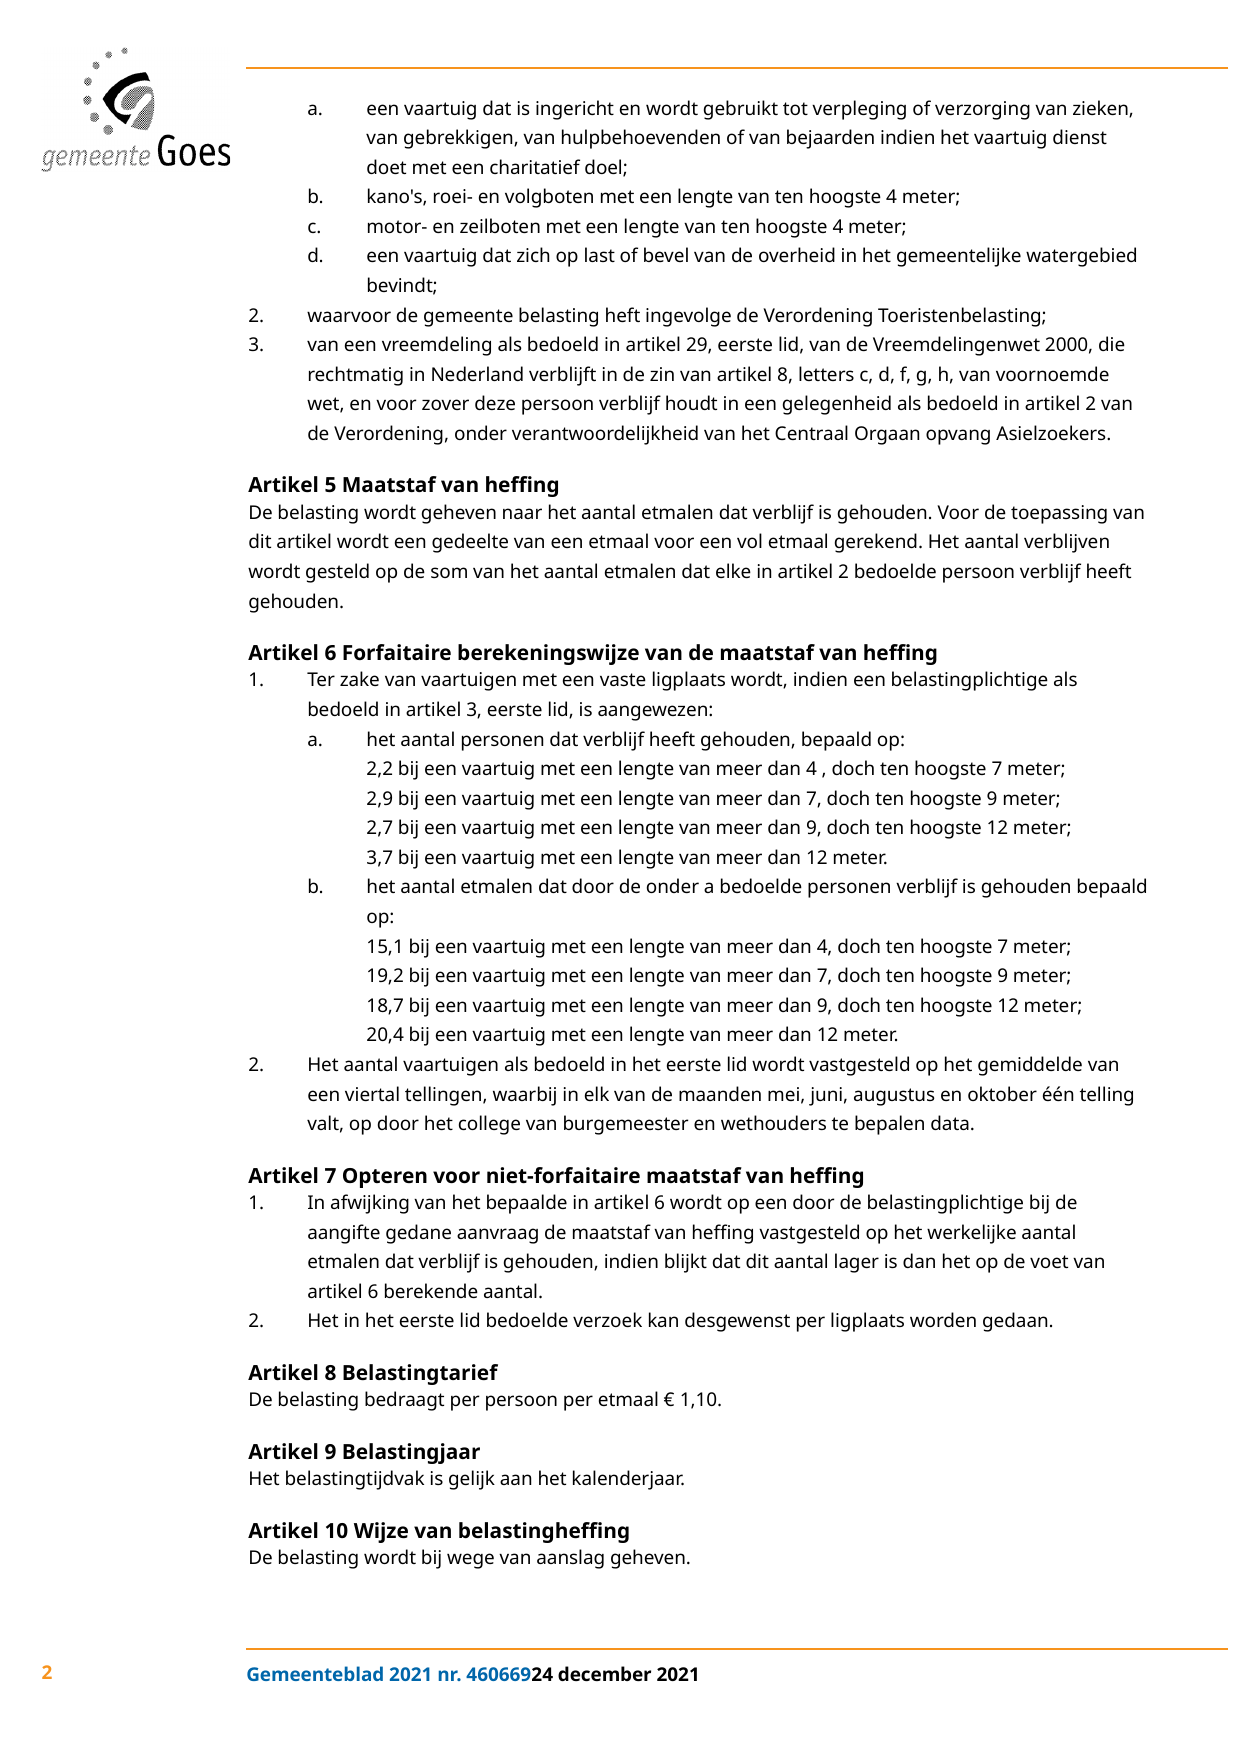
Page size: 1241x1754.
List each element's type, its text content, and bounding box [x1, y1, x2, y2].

list 20,4 bij een vaartuig met een lengte van meer dan 12 meter. [307, 1022, 1152, 1047]
text Artikel 7 Opteren voor niet-forfaitaire maatstaf van heffing [248, 1161, 1152, 1189]
list een vaartuig dat zich op last of bevel van de overheid in het gemeentelijke watergebied bevindt; [307, 243, 1152, 298]
list Het in het eerste lid bedoelde verzoek kan desgewenst per ligplaats worden gedaan. [248, 1308, 1152, 1333]
list van een vreemdeling als bedoeld in artikel 29, eerste lid, van de Vreemdelingenwet 2000, die rechtmatig in Nederland verblijft in de zin van artikel 8, letters c, d, f, g, h, van voornoemde wet, en voor zover deze persoon verblijf houdt in een gelegenheid als bedoeld in artikel 2 van de Verordening, onder verantwoordelijkheid van het Centraal Orgaan opvang Asielzoekers. [248, 331, 1152, 446]
text Artikel 10 Wijze van belastingheffing [248, 1516, 1152, 1544]
text De belasting wordt geheven naar het aantal etmalen dat verblijf is gehouden. Voor de toepassing van dit artikel wordt een gedeelte van een etmaal voor een vol etmaal gerekend. Het aantal verblijven wordt gesteld op de som van het aantal etmalen dat elke in artikel 2 bedoelde persoon verblijf heeft gehouden. [248, 499, 1152, 613]
list 3,7 bij een vaartuig met een lengte van meer dan 12 meter. [307, 844, 1152, 870]
list Ter zake van vaartuigen met een vaste ligplaats wordt, indien een belastingplichtige als bedoeld in artikel 3, eerste lid, is aangewezen: [248, 667, 1152, 722]
list Het aantal vaartuigen als bedoeld in het eerste lid wordt vastgesteld op het gemiddelde van een viertal tellingen, waarbij in elk van de maanden mei, juni, augustus en oktober één telling valt, op door het college van burgemeester en wethouders te bepalen data. [248, 1051, 1152, 1136]
list het aantal personen dat verblijf heeft gehouden, bepaald op: [307, 726, 1152, 752]
list 2,9 bij een vaartuig met een lengte van meer dan 7, doch ten hoogste 9 meter; [307, 785, 1152, 811]
picture [41, 47, 231, 172]
text De belasting bedraagt per persoon per etmaal € 1,10. [248, 1386, 1152, 1412]
list In afwijking van het bepaalde in artikel 6 wordt op een door de belastingplichtige bij de aangifte gedane aanvraag de maatstaf van heffing vastgesteld op het werkelijke aantal etmalen dat verblijf is gehouden, indien blijkt dat dit aantal lager is dan het op de voet van artikel 6 berekende aantal. [248, 1189, 1152, 1304]
list motor- en zeilboten met een lengte van ten hoogste 4 meter; [307, 213, 1152, 239]
text Artikel 5 Maatstaf van heffing [248, 471, 1152, 499]
text Artikel 6 Forfaitaire berekeningswijze van de maatstaf van heffing [248, 638, 1152, 667]
text Het belastingtijdvak is gelijk aan het kalenderjaar. [248, 1465, 1152, 1491]
text De belasting wordt bij wege van aanslag geheven. [248, 1544, 1152, 1570]
list 15,1 bij een vaartuig met een lengte van meer dan 4, doch ten hoogste 7 meter; [307, 933, 1152, 959]
list 2,7 bij een vaartuig met een lengte van meer dan 9, doch ten hoogste 12 meter; [307, 814, 1152, 840]
text Artikel 9 Belastingjaar [248, 1437, 1152, 1465]
list 18,7 bij een vaartuig met een lengte van meer dan 9, doch ten hoogste 12 meter; [307, 992, 1152, 1018]
list waarvoor de gemeente belasting heft ingevolge de Verordening Toeristenbelasting; [248, 302, 1152, 328]
list 19,2 bij een vaartuig met een lengte van meer dan 7, doch ten hoogste 9 meter; [307, 962, 1152, 988]
text Artikel 8 Belastingtarief [248, 1358, 1152, 1386]
list 2,2 bij een vaartuig met een lengte van meer dan 4 , doch ten hoogste 7 meter; [307, 755, 1152, 781]
list kano's, roei- en volgboten met een lengte van ten hoogste 4 meter; [307, 183, 1152, 209]
list het aantal etmalen dat door de onder a bedoelde personen verblijf is gehouden bepaald op: [307, 874, 1152, 929]
list een vaartuig dat is ingericht en wordt gebruikt tot verpleging of verzorging van zieken, van gebrekkigen, van hulpbehoevenden of van bejaarden indien het vaartuig dienst doet met een charitatief doel; [307, 95, 1152, 180]
